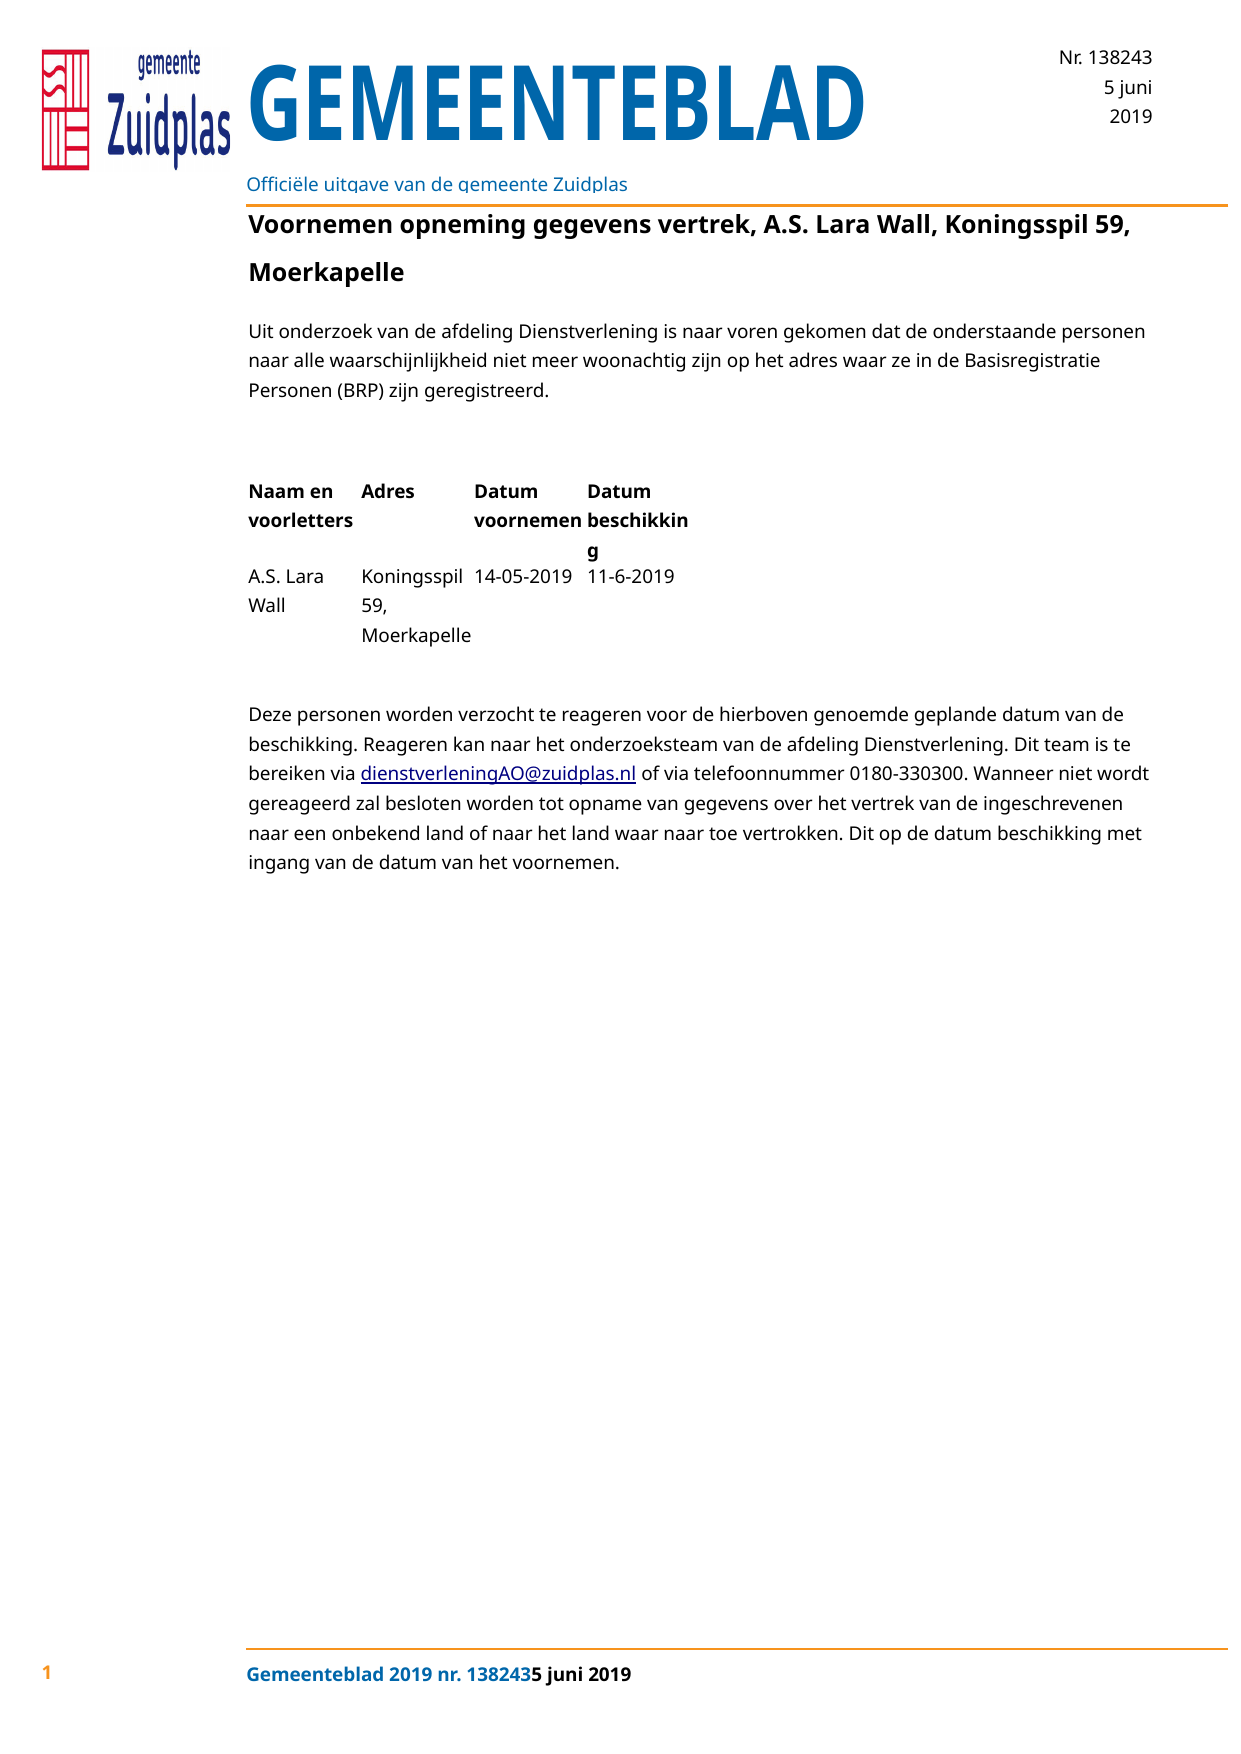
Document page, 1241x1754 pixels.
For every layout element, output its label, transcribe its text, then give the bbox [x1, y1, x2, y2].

table_cell A.S. Lara Wall [248, 563, 361, 648]
text Uit onderzoek van de afdeling Dienstverlening is naar voren gekomen dat de onderstaande personen naar alle waarschijnlijkheid niet meer woonachtig zijn op het adres waar ze in de Basisregistratie Personen (BRP) zijn geregistreerd. [248, 318, 1152, 403]
table_cell 14-05-2019 [474, 563, 587, 648]
picture [41, 47, 231, 172]
table_header Adres [361, 478, 474, 563]
text Voornemen opneming gegevens vertrek, A.S. Lara Wall, Koningsspil 59, Moerkapelle [248, 207, 1152, 288]
table_cell 11-6-2019 [587, 563, 700, 648]
table_header Datum beschikking [587, 478, 700, 563]
text Deze personen worden verzocht te reageren voor de hierboven genoemde geplande datum van de beschikking. Reageren kan naar het onderzoeksteam van de afdeling Dienstverlening. Dit team is te bereiken via dienstverleningAO@zuidplas.nl of via telefoonnummer 0180-330300. Wanneer niet wordt gereageerd zal besloten worden tot opname van gegevens over het vertrek van de ingeschrevenen naar een onbekend land of naar het land waar naar toe vertrokken. Dit op de datum beschikking met ingang van de datum van het voornemen. [248, 701, 1152, 875]
table_header Datum voornemen [474, 478, 587, 563]
table_header Naam en voorletters [248, 478, 361, 563]
table_cell Koningsspil 59, Moerkapelle [361, 563, 474, 648]
